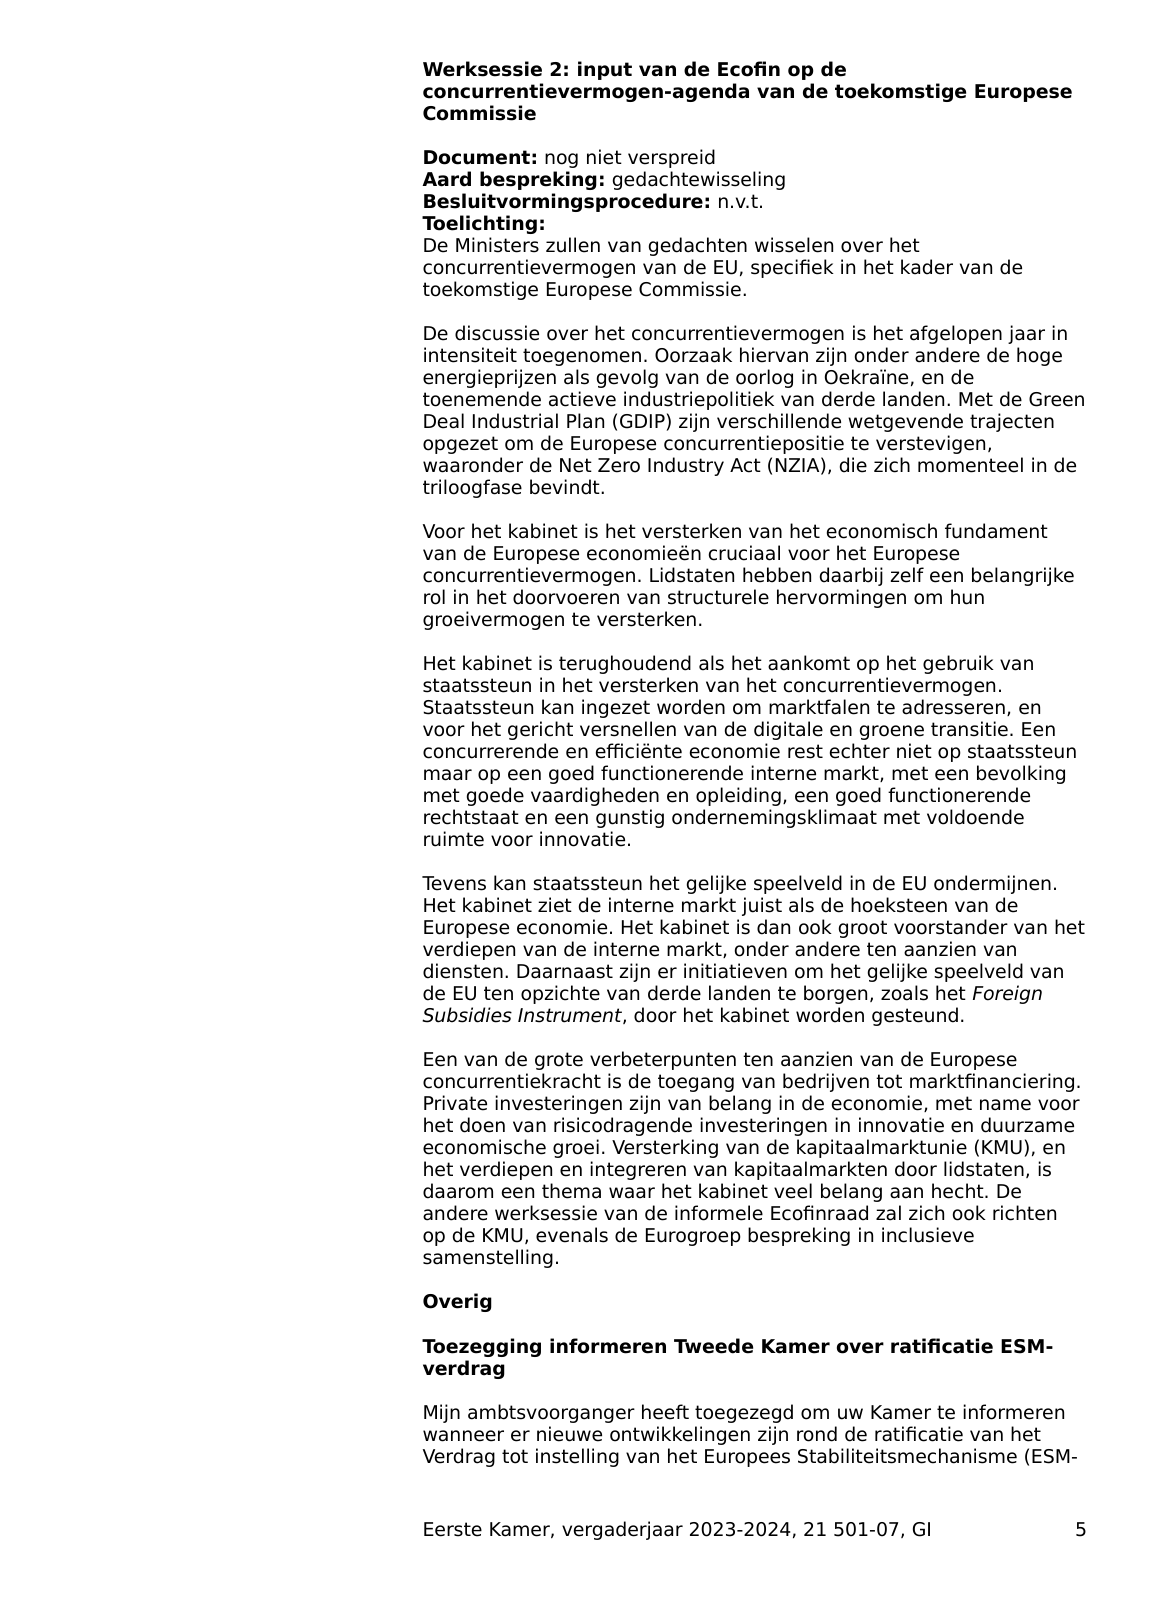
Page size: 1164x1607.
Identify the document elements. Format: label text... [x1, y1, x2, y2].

text Tevens kan staatssteun het gelijke speelveld in de EU ondermijnen. Het kabinet ziet de interne markt juist als de hoeksteen van de Europese economie. Het kabinet is dan ook groot voorstander van het verdiepen van de interne markt, onder andere ten aanzien van diensten. Daarnaast zijn er initiatieven om het gelijke speelveld van de EU ten opzichte van derde landen te borgen, zoals het Foreign Subsidies Instrument, door het kabinet worden gesteund. [422, 873, 1087, 1027]
text Voor het kabinet is het versterken van het economisch fundament van de Europese economieën cruciaal voor het Europese concurrentievermogen. Lidstaten hebben daarbij zelf een belangrijke rol in het doorvoeren van structurele hervormingen om hun groeivermogen te versterken. [422, 521, 1087, 631]
text Toelichting: [422, 213, 1087, 235]
text De Ministers zullen van gedachten wisselen over het concurrentievermogen van de EU, specifiek in het kader van de toekomstige Europese Commissie. [422, 235, 1087, 301]
subtitle Werksessie 2: input van de Ecofin op de concurrentievermogen-agenda van de toekomstige Europese Commissie [422, 59, 1087, 125]
text Besluitvormingsprocedure: n.v.t. [422, 191, 1087, 213]
subtitle Overig [422, 1291, 1087, 1313]
text Mijn ambtsvoorganger heeft toegezegd om uw Kamer te informeren wanneer er nieuwe ontwikkelingen zĳn rond de ratificatie van het Verdrag tot instelling van het Europees Stabiliteitsmechanisme (ESM- [422, 1402, 1087, 1468]
text De discussie over het concurrentievermogen is het afgelopen jaar in intensiteit toegenomen. Oorzaak hiervan zijn onder andere de hoge energieprijzen als gevolg van de oorlog in Oekraïne, en de toenemende actieve industriepolitiek van derde landen. Met de Green Deal Industrial Plan (GDIP) zijn verschillende wetgevende trajecten opgezet om de Europese concurrentiepositie te verstevigen, waaronder de Net Zero Industry Act (NZIA), die zich momenteel in de triloogfase bevindt. [422, 323, 1087, 499]
text Het kabinet is terughoudend als het aankomt op het gebruik van staatssteun in het versterken van het concurrentievermogen. Staatssteun kan ingezet worden om marktfalen te adresseren, en voor het gericht versnellen van de digitale en groene transitie. Een concurrerende en efficiënte economie rest echter niet op staatssteun maar op een goed functionerende interne markt, met een bevolking met goede vaardigheden en opleiding, een goed functionerende rechtstaat en een gunstig ondernemingsklimaat met voldoende ruimte voor innovatie. [422, 653, 1087, 851]
text Aard bespreking: gedachtewisseling [422, 169, 1087, 191]
text Een van de grote verbeterpunten ten aanzien van de Europese concurrentiekracht is de toegang van bedrijven tot marktfinanciering. Private investeringen zijn van belang in de economie, met name voor het doen van risicodragende investeringen in innovatie en duurzame economische groei. Versterking van de kapitaalmarktunie (KMU), en het verdiepen en integreren van kapitaalmarkten door lidstaten, is daarom een thema waar het kabinet veel belang aan hecht. De andere werksessie van de informele Ecofinraad zal zich ook richten op de KMU, evenals de Eurogroep bespreking in inclusieve samenstelling. [422, 1049, 1087, 1269]
text Document: nog niet verspreid [422, 147, 1087, 169]
subtitle Toezegging informeren Tweede Kamer over ratificatie ESM-verdrag [422, 1336, 1087, 1379]
